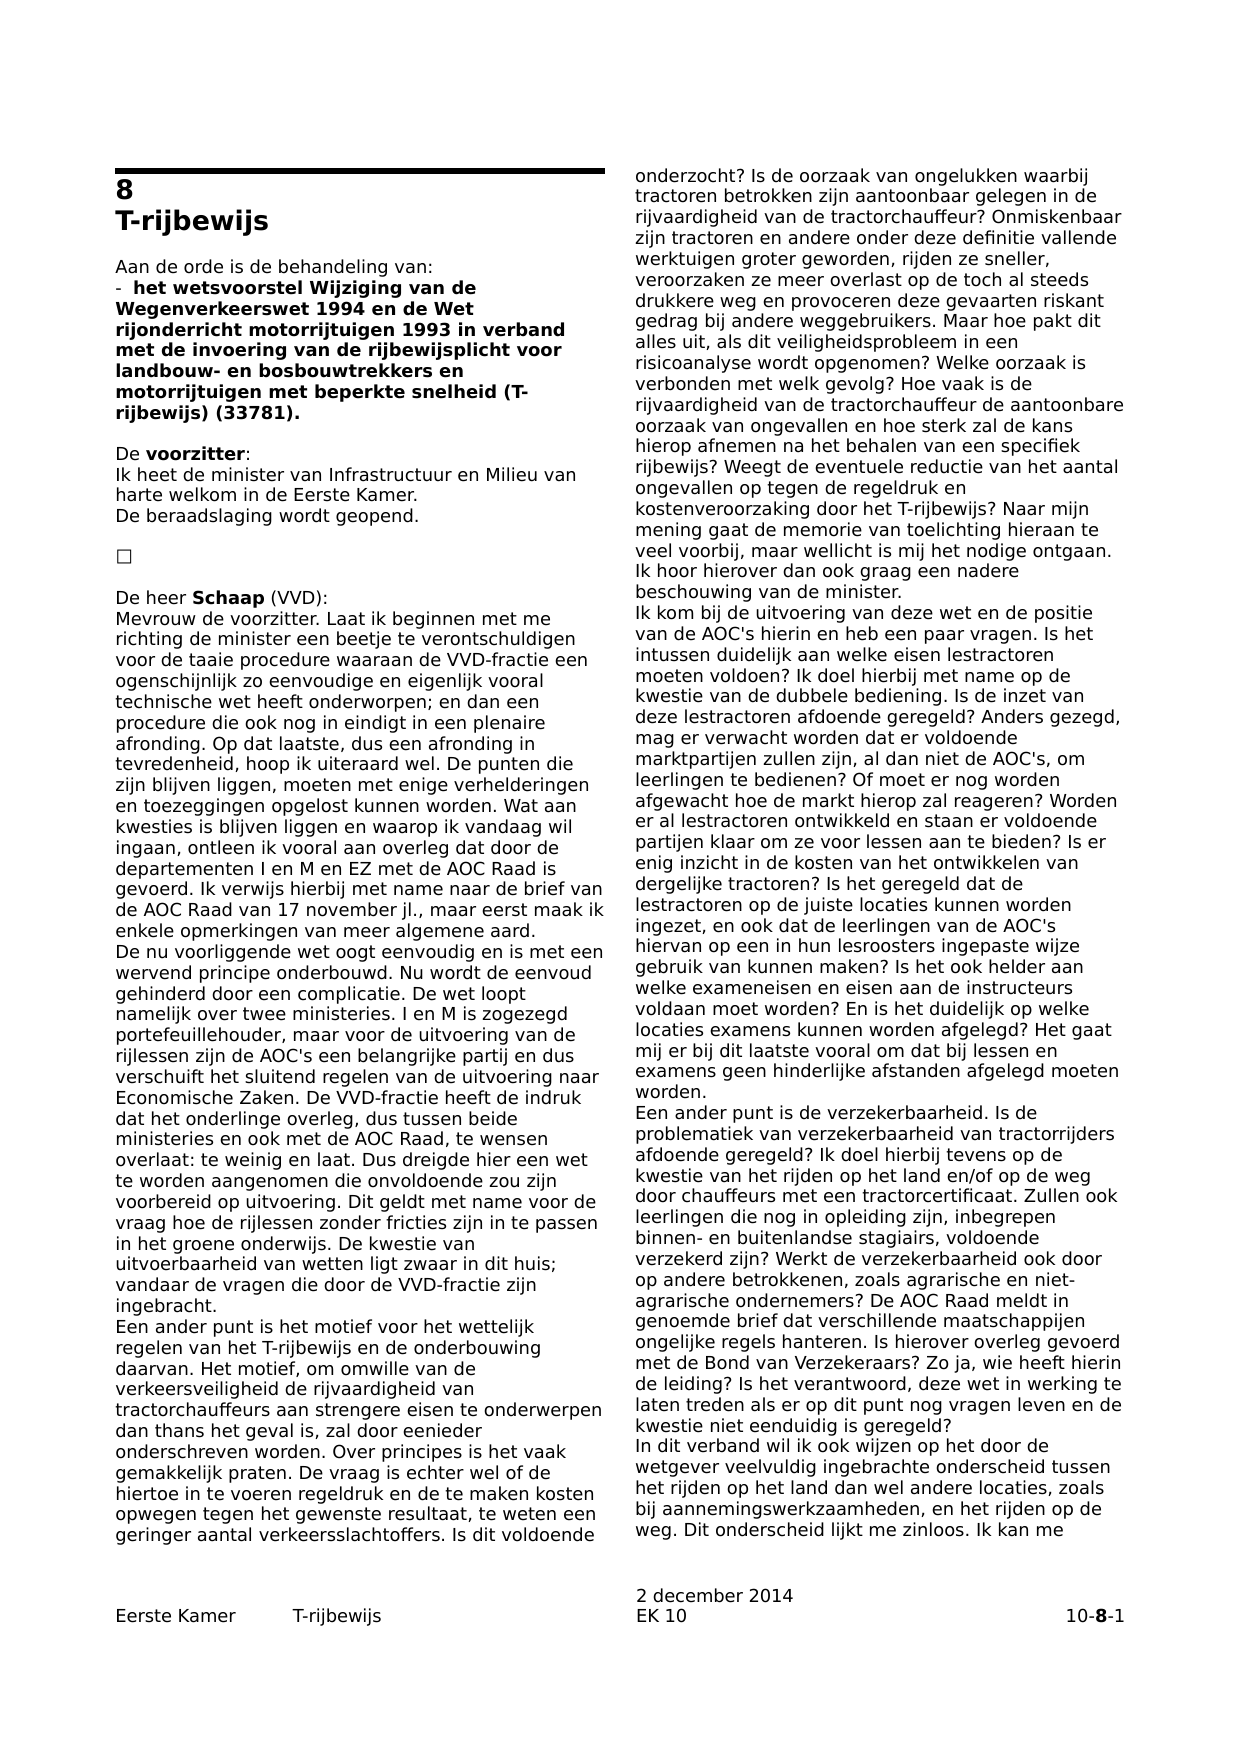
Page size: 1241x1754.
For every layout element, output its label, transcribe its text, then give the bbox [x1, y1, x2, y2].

text Aan de orde is de behandeling van: [115, 257, 605, 278]
list het wetsvoorstel Wijziging van de Wegenverkeerswet 1994 en de Wet rijonderricht motorrijtuigen 1993 in verband met de invoering van de rijbewijsplicht voor landbouw- en bosbouwtrekkers en motorrijtuigen met beperkte snelheid (T-rijbewijs) (33781). [115, 278, 605, 423]
text onderzocht? Is de oorzaak van ongelukken waarbij tractoren betrokken zijn aantoonbaar gelegen in de rijvaardigheid van de tractorchauffeur? Onmiskenbaar zijn tractoren en andere onder deze definitie vallende werktuigen groter geworden, rijden ze sneller, veroorzaken ze meer overlast op de toch al steeds drukkere weg en provoceren deze gevaarten riskant gedrag bij andere weggebruikers. Maar hoe pakt dit alles uit, als dit veiligheidsprobleem in een risicoanalyse wordt opgenomen? Welke oorzaak is verbonden met welk gevolg? Hoe vaak is de rijvaardigheid van de tractorchauffeur de aantoonbare oorzaak van ongevallen en hoe sterk zal de kans hierop afnemen na het behalen van een specifiek rijbewijs? Weegt de eventuele reductie van het aantal ongevallen op tegen de regeldruk en kostenveroorzaking door het T-rijbewijs? Naar mijn mening gaat de memorie van toelichting hieraan te veel voorbij, maar wellicht is mij het nodige ontgaan. Ik hoor hierover dan ook graag een nadere beschouwing van de minister. [635, 165, 1125, 603]
text Mevrouw de voorzitter. Laat ik beginnen met me richting de minister een beetje te verontschuldigen voor de taaie procedure waaraan de VVD-fractie een ogenschijnlijk zo eenvoudige en eigenlijk vooral technische wet heeft onderworpen; en dan een procedure die ook nog in eindigt in een plenaire afronding. Op dat laatste, dus een afronding in tevredenheid, hoop ik uiteraard wel. De punten die zijn blijven liggen, moeten met enige verhelderingen en toezeggingen opgelost kunnen worden. Wat aan kwesties is blijven liggen en waarop ik vandaag wil ingaan, ontleen ik vooral aan overleg dat door de departementen I en M en EZ met de AOC Raad is gevoerd. Ik verwijs hierbij met name naar de brief van de AOC Raad van 17 november jl., maar eerst maak ik enkele opmerkingen van meer algemene aard. [115, 608, 605, 942]
text In dit verband wil ik ook wijzen op het door de wetgever veelvuldig ingebrachte onderscheid tussen het rijden op het land dan wel andere locaties, zoals bij aannemingswerkzaamheden, en het rijden op de weg. Dit onderscheid lijkt me zinloos. Ik kan me [635, 1436, 1125, 1540]
title 8 T-rijbewijs [115, 174, 605, 237]
text Een ander punt is de verzekerbaarheid. Is de problematiek van verzekerbaarheid van tractorrijders afdoende geregeld? Ik doel hierbij tevens op de kwestie van het rijden op het land en/of op de weg door chauffeurs met een tractorcertificaat. Zullen ook leerlingen die nog in opleiding zijn, inbegrepen binnen- en buitenlandse stagiairs, voldoende verzekerd zijn? Werkt de verzekerbaarheid ook door op andere betrokkenen, zoals agrarische en niet-agrarische ondernemers? De AOC Raad meldt in genoemde brief dat verschillende maatschappijen ongelijke regels hanteren. Is hierover overleg gevoerd met de Bond van Verzekeraars? Zo ja, wie heeft hierin de leiding? Is het verantwoord, deze wet in werking te laten treden als er op dit punt nog vragen leven en de kwestie niet eenduidig is geregeld? [635, 1103, 1125, 1436]
text De beraadslaging wordt geopend. [115, 506, 605, 527]
text ⬜ [115, 547, 605, 567]
text De voorzitter: [115, 443, 605, 464]
text De heer Schaap (VVD): [115, 587, 605, 608]
text Een ander punt is het motief voor het wettelijk regelen van het T-rijbewijs en de onderbouwing daarvan. Het motief, om omwille van de verkeersveiligheid de rijvaardigheid van tractorchauffeurs aan strengere eisen te onderwerpen dan thans het geval is, zal door eenieder onderschreven worden. Over principes is het vaak gemakkelijk praten. De vraag is echter wel of de hiertoe in te voeren regeldruk en de te maken kosten opwegen tegen het gewenste resultaat, te weten een geringer aantal verkeersslachtoffers. Is dit voldoende [115, 1317, 605, 1546]
text Ik kom bij de uitvoering van deze wet en de positie van de AOC's hierin en heb een paar vragen. Is het intussen duidelijk aan welke eisen lestractoren moeten voldoen? Ik doel hierbij met name op de kwestie van de dubbele bediening. Is de inzet van deze lestractoren afdoende geregeld? Anders gezegd, mag er verwacht worden dat er voldoende marktpartijen zullen zijn, al dan niet de AOC's, om leerlingen te bedienen? Of moet er nog worden afgewacht hoe de markt hierop zal reageren? Worden er al lestractoren ontwikkeld en staan er voldoende partijen klaar om ze voor lessen aan te bieden? Is er enig inzicht in de kosten van het ontwikkelen van dergelijke tractoren? Is het geregeld dat de lestractoren op de juiste locaties kunnen worden ingezet, en ook dat de leerlingen van de AOC's hiervan op een in hun lesroosters ingepaste wijze gebruik van kunnen maken? Is het ook helder aan welke exameneisen en eisen aan de instructeurs voldaan moet worden? En is het duidelijk op welke locaties examens kunnen worden afgelegd? Het gaat mij er bij dit laatste vooral om dat bij lessen en examens geen hinderlijke afstanden afgelegd moeten worden. [635, 603, 1125, 1103]
text De nu voorliggende wet oogt eenvoudig en is met een wervend principe onderbouwd. Nu wordt de eenvoud gehinderd door een complicatie. De wet loopt namelijk over twee ministeries. I en M is zogezegd portefeuillehouder, maar voor de uitvoering van de rijlessen zijn de AOC's een belangrijke partij en dus verschuift het sluitend regelen van de uitvoering naar Economische Zaken. De VVD-fractie heeft de indruk dat het onderlinge overleg, dus tussen beide ministeries en ook met de AOC Raad, te wensen overlaat: te weinig en laat. Dus dreigde hier een wet te worden aangenomen die onvoldoende zou zijn voorbereid op uitvoering. Dit geldt met name voor de vraag hoe de rijlessen zonder fricties zijn in te passen in het groene onderwijs. De kwestie van uitvoerbaarheid van wetten ligt zwaar in dit huis; vandaar de vragen die door de VVD-fractie zijn ingebracht. [115, 942, 605, 1317]
text Ik heet de minister van Infrastructuur en Milieu van harte welkom in de Eerste Kamer. [115, 464, 605, 506]
